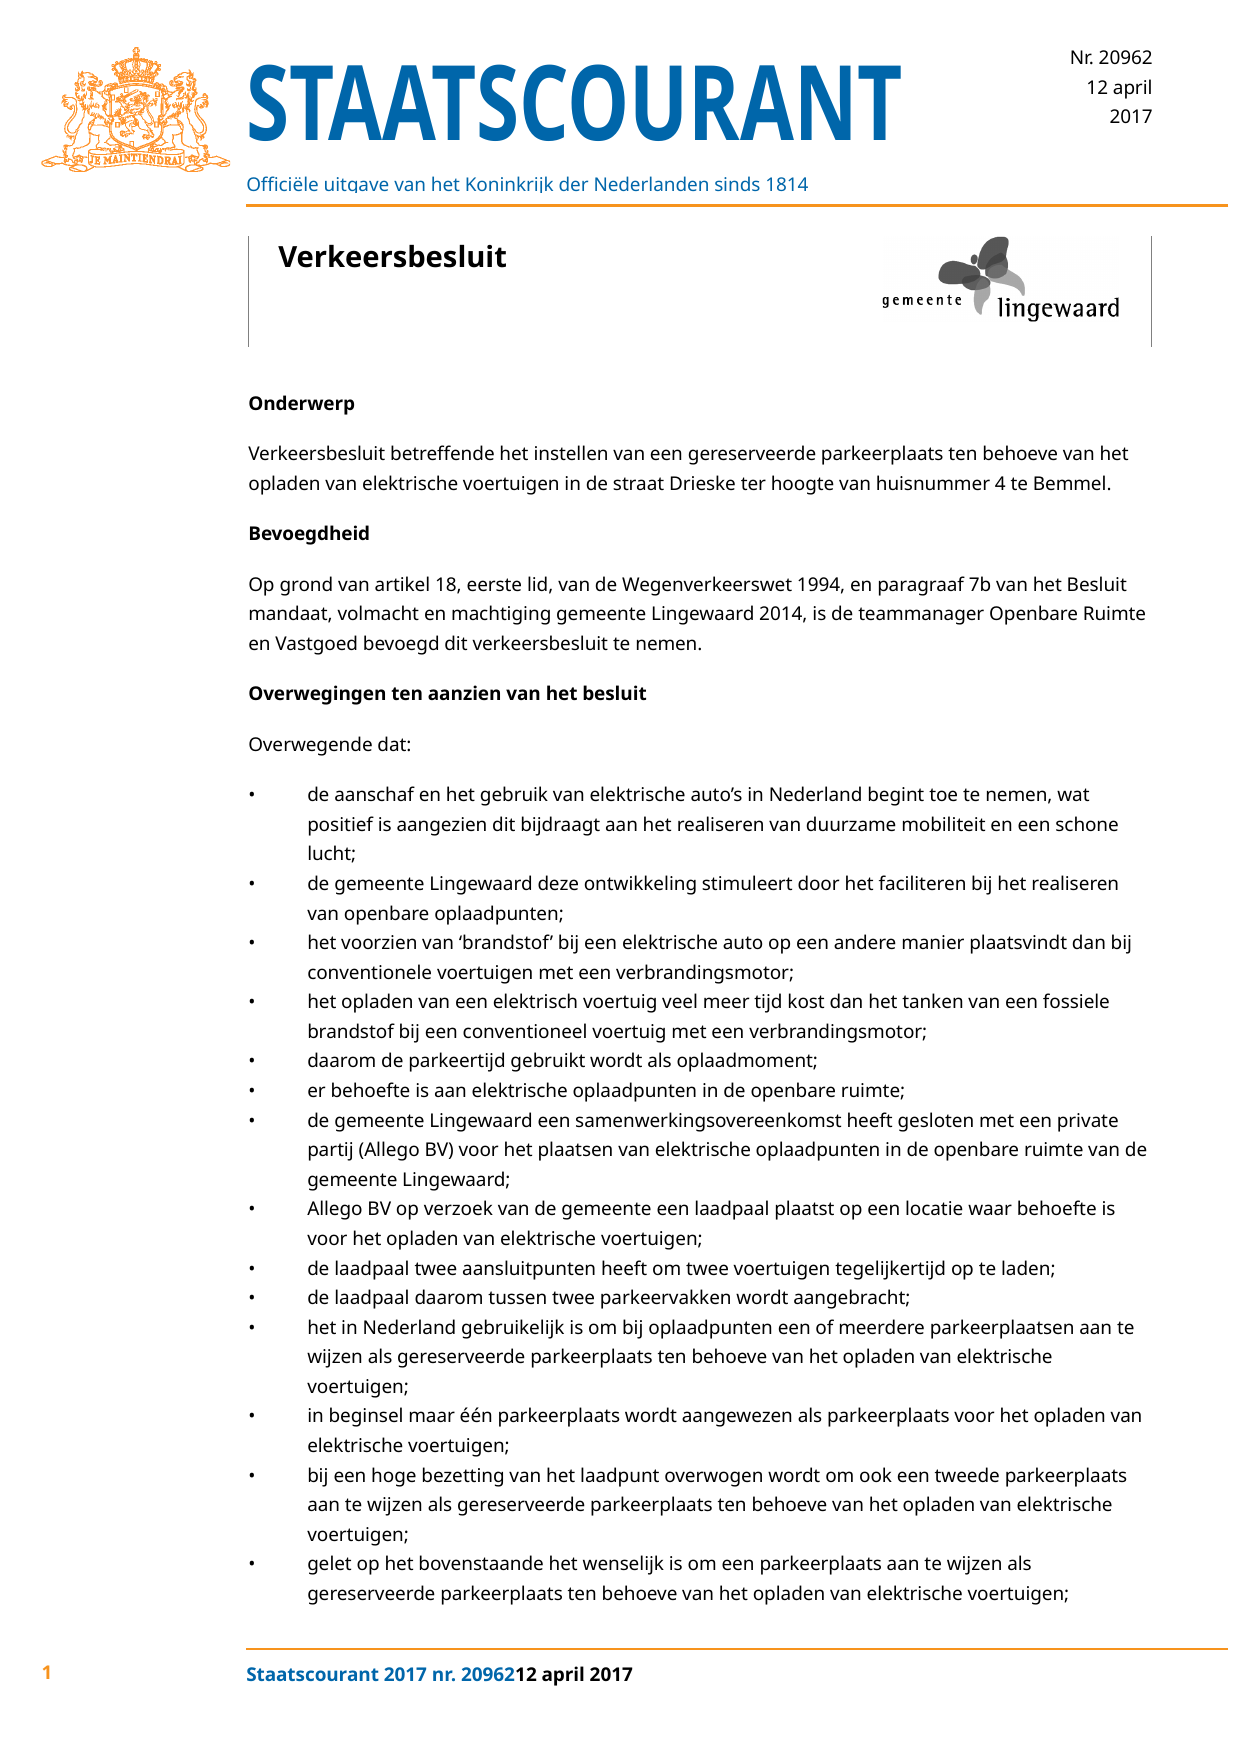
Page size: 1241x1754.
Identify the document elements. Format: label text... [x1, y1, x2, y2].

picture [882, 236, 1119, 322]
list in beginsel maar één parkeerplaats wordt aangewezen als parkeerplaats voor het opladen van elektrische voertuigen; [248, 1403, 1152, 1458]
list de gemeente Lingewaard een samenwerkingsovereenkomst heeft gesloten met een private partij (Allego BV) voor het plaatsen van elektrische oplaadpunten in de openbare ruimte van de gemeente Lingewaard; [248, 1107, 1152, 1192]
list de aanschaf en het gebruik van elektrische auto’s in Nederland begint toe te nemen, wat positief is aangezien dit bijdraagt aan het realiseren van duurzame mobiliteit en een schone lucht; [248, 781, 1152, 866]
list Allego BV op verzoek van de gemeente een laadpaal plaatst op een locatie waar behoefte is voor het opladen van elektrische voertuigen; [248, 1196, 1152, 1251]
list het voorzien van ‘brandstof’ bij een elektrische auto op een andere manier plaatsvindt dan bij conventionele voertuigen met een verbrandingsmotor; [248, 929, 1152, 984]
list er behoefte is aan elektrische oplaadpunten in de openbare ruimte; [248, 1077, 1152, 1103]
list het in Nederland gebruikelijk is om bij oplaadpunten een of meerdere parkeerplaatsen aan te wijzen als gereserveerde parkeerplaats ten behoeve van het opladen van elektrische voertuigen; [248, 1314, 1152, 1399]
table_header Verkeersbesluit [249, 236, 850, 347]
text Verkeersbesluit betreffende het instellen van een gereserveerde parkeerplaats ten behoeve van het opladen van elektrische voertuigen in de straat Drieske ter hoogte van huisnummer 4 te Bemmel. [248, 441, 1152, 496]
list daarom de parkeertijd gebruikt wordt als oplaadmoment; [248, 1048, 1152, 1073]
list de laadpaal twee aansluitpunten heeft om twee voertuigen tegelijkertijd op te laden; [248, 1255, 1152, 1280]
list de gemeente Lingewaard deze ontwikkeling stimuleert door het faciliteren bij het realiseren van openbare oplaadpunten; [248, 870, 1152, 925]
list gelet op het bovenstaande het wenselijk is om een parkeerplaats aan te wijzen als gereserveerde parkeerplaats ten behoeve van het opladen van elektrische voertuigen; [248, 1551, 1152, 1606]
text Overwegende dat: [248, 731, 1152, 757]
text Op grond van artikel 18, eerste lid, van de Wegenverkeerswet 1994, en paragraaf 7b van het Besluit mandaat, volmacht en machtiging gemeente Lingewaard 2014, is de teammanager Openbare Ruimte en Vastgoed bevoegd dit verkeersbesluit te nemen. [248, 571, 1152, 656]
text Overwegingen ten aanzien van het besluit [248, 681, 1152, 706]
table_header [850, 236, 1151, 347]
text Bevoegdheid [248, 521, 1152, 546]
list bij een hoge bezetting van het laadpunt overwogen wordt om ook een tweede parkeerplaats aan te wijzen als gereserveerde parkeerplaats ten behoeve van het opladen van elektrische voertuigen; [248, 1462, 1152, 1547]
text Onderwerp [248, 390, 1152, 416]
list de laadpaal daarom tussen twee parkeervakken wordt aangebracht; [248, 1284, 1152, 1310]
list het opladen van een elektrisch voertuig veel meer tijd kost dan het tanken van een fossiele brandstof bij een conventioneel voertuig met een verbrandingsmotor; [248, 988, 1152, 1044]
picture [41, 47, 231, 172]
